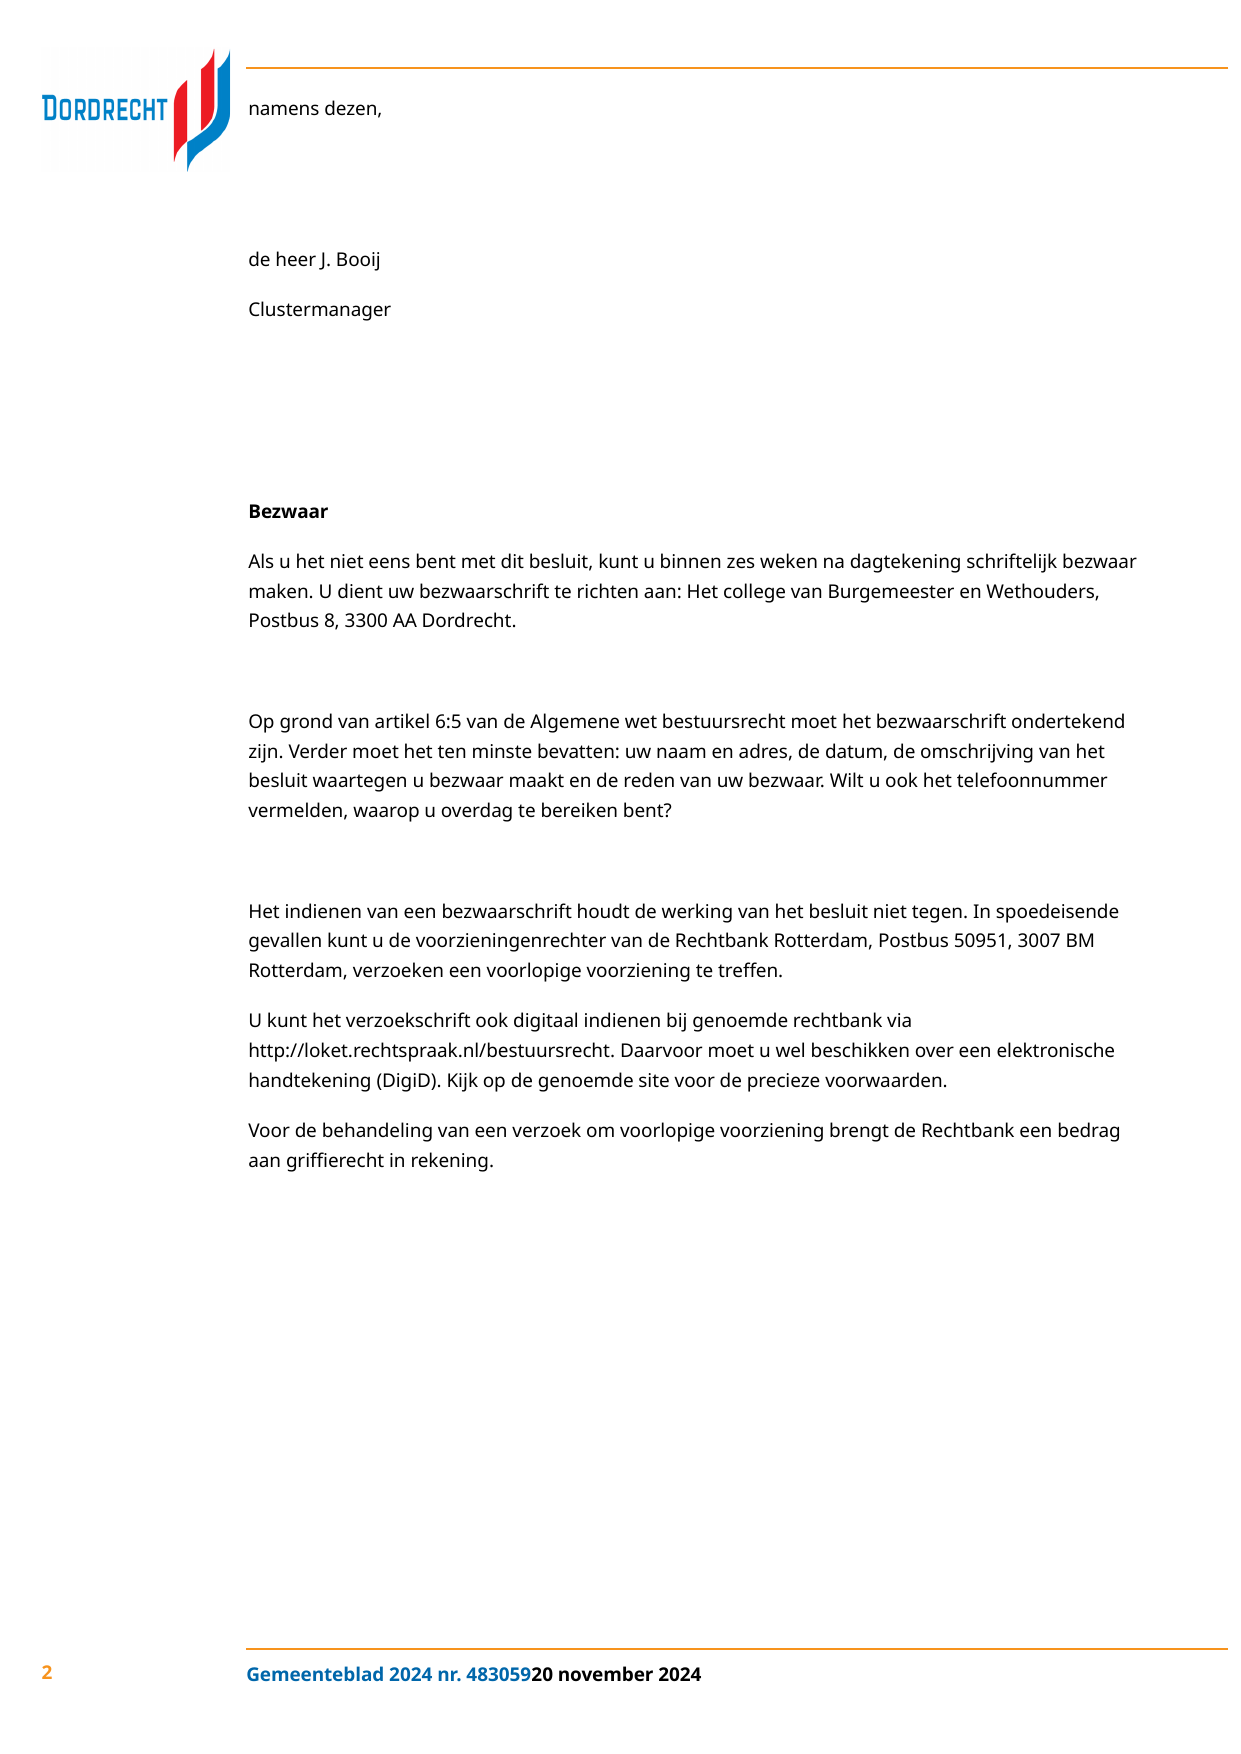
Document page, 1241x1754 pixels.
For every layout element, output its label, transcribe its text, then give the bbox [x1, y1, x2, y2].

text U kunt het verzoekschrift ook digitaal indienen bij genoemde rechtbank via http://loket.rechtspraak.nl/bestuursrecht. Daarvoor moet u wel beschikken over een elektronische handtekening (DigiD). Kijk op de genoemde site voor de precieze voorwaarden. [248, 1008, 1152, 1093]
text Het indienen van een bezwaarschrift houdt de werking van het besluit niet tegen. In spoedeisende gevallen kunt u de voorzieningenrechter van de Rechtbank Rotterdam, Postbus 50951, 3007 BM Rotterdam, verzoeken een voorlopige voorziening te treffen. [248, 898, 1152, 983]
text Clustermanager [248, 296, 1152, 322]
text de heer J. Booij [248, 246, 1152, 272]
text Bezwaar [248, 498, 1152, 524]
picture [41, 47, 231, 172]
text Op grond van artikel 6:5 van de Algemene wet bestuursrecht moet het bezwaarschrift ondertekend zijn. Verder moet het ten minste bevatten: uw naam en adres, de datum, de omschrijving van het besluit waartegen u bezwaar maakt en de reden van uw bezwaar. Wilt u ook het telefoonnummer vermelden, waarop u overdag te bereiken bent? [248, 708, 1152, 823]
text namens dezen, [248, 95, 1152, 121]
text Voor de behandeling van een verzoek om voorlopige voorziening brengt de Rechtbank een bedrag aan griffierecht in rekening. [248, 1117, 1152, 1173]
text Als u het niet eens bent met dit besluit, kunt u binnen zes weken na dagtekening schriftelijk bezwaar maken. U dient uw bezwaarschrift te richten aan: Het college van Burgemeester en Wethouders, Postbus 8, 3300 AA Dordrecht. [248, 548, 1152, 633]
